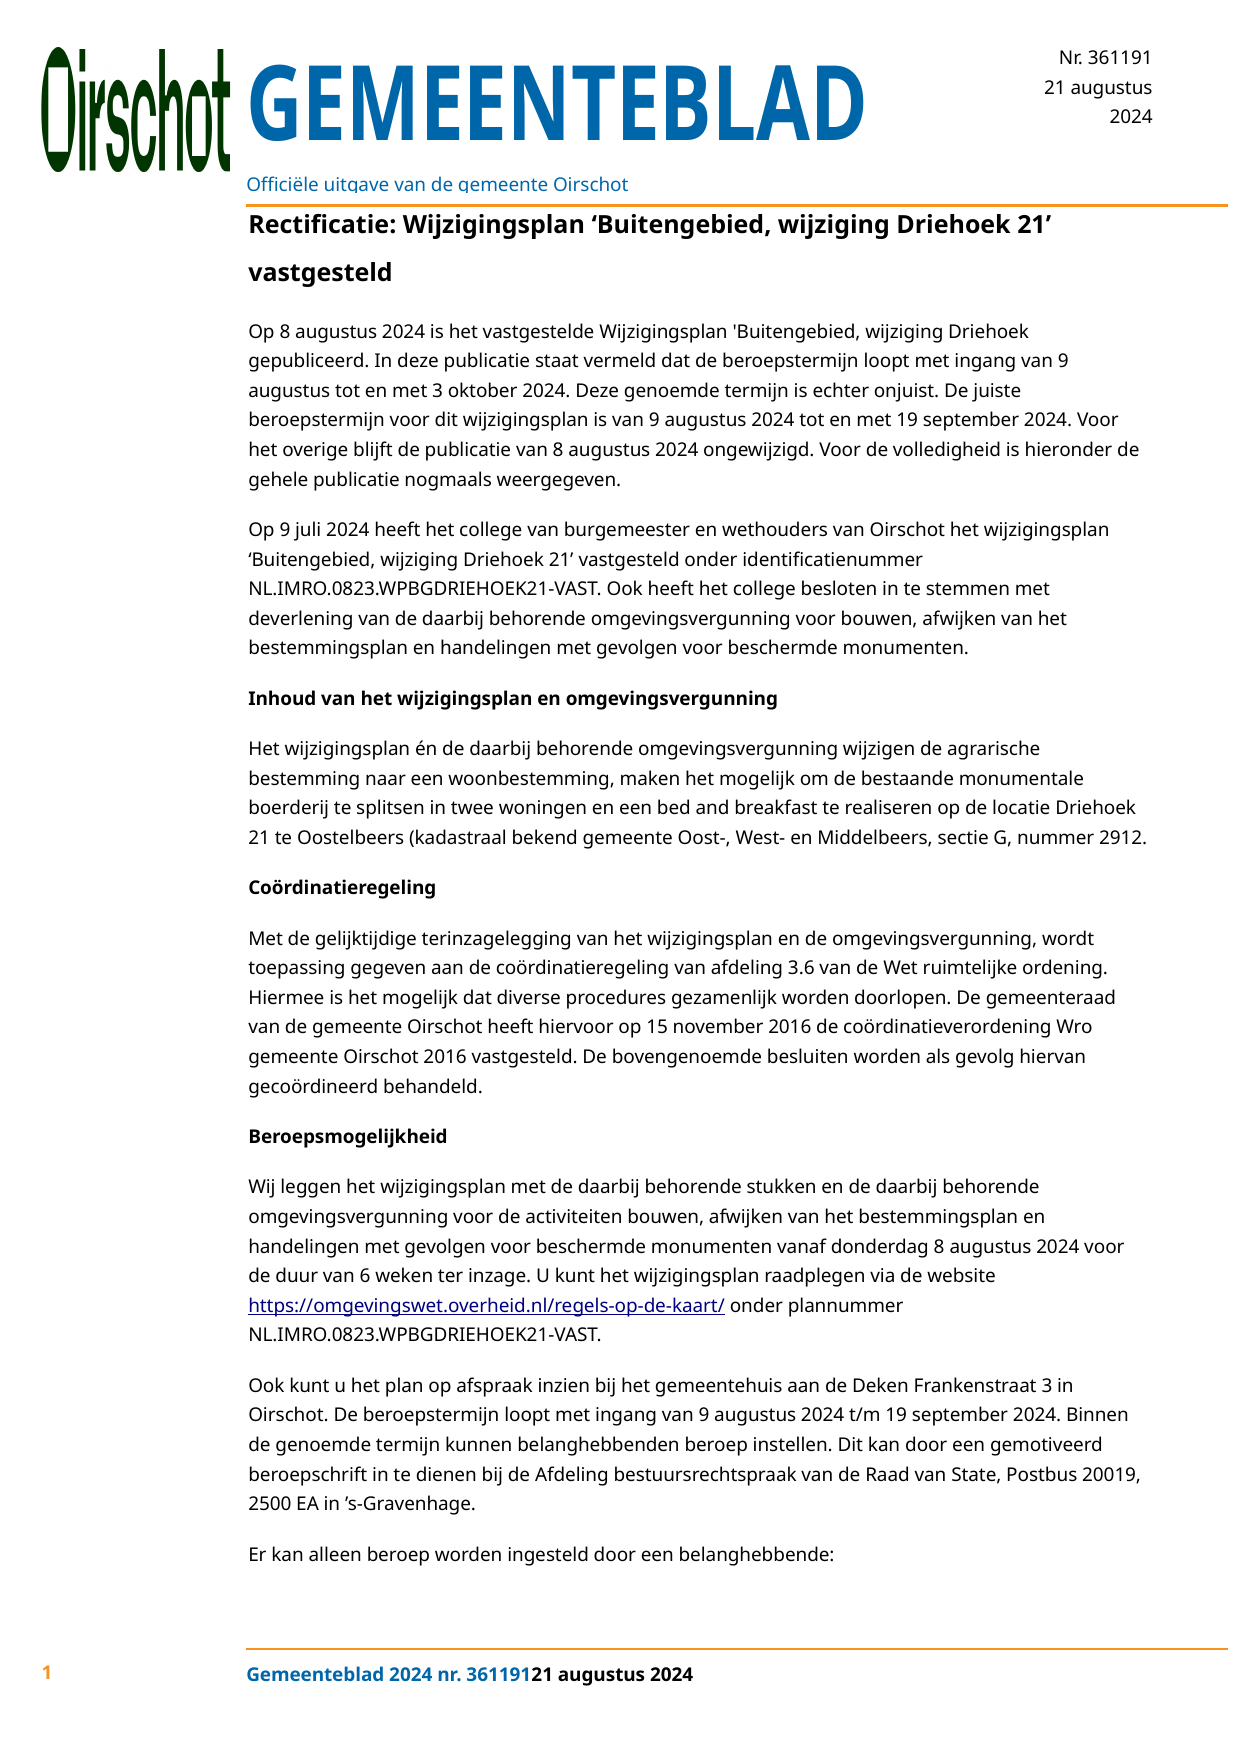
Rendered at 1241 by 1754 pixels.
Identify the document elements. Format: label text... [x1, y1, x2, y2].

text Op 9 juli 2024 heeft het college van burgemeester en wethouders van Oirschot het wijzigingsplan ‘Buitengebied, wijziging Driehoek 21’ vastgesteld onder identificatienummer NL.IMRO.0823.WPBGDRIEHOEK21-VAST. Ook heeft het college besloten in te stemmen met deverlening van de daarbij behorende omgevingsvergunning voor bouwen, afwijken van het bestemmingsplan en handelingen met gevolgen voor beschermde monumenten. [248, 516, 1152, 660]
text Inhoud van het wijzigingsplan en omgevingsvergunning [248, 685, 1152, 711]
text Wij leggen het wijzigingsplan met de daarbij behorende stukken en de daarbij behorende omgevingsvergunning voor de activiteiten bouwen, afwijken van het bestemmingsplan en handelingen met gevolgen voor beschermde monumenten vanaf donderdag 8 augustus 2024 voor de duur van 6 weken ter inzage. U kunt het wijzigingsplan raadplegen via de website https://omgevingswet.overheid.nl/regels-op-de-kaart/ onder plannummer NL.IMRO.0823.WPBGDRIEHOEK21-VAST. [248, 1174, 1152, 1347]
text Ook kunt u het plan op afspraak inzien bij het gemeentehuis aan de Deken Frankenstraat 3 in Oirschot. De beroepstermijn loopt met ingang van 9 augustus 2024 t/m 19 september 2024. Binnen de genoemde termijn kunnen belanghebbenden beroep instellen. Dit kan door een gemotiveerd beroepschrift in te dienen bij de Afdeling bestuursrechtspraak van de Raad van State, Postbus 20019, 2500 EA in ’s-Gravenhage. [248, 1372, 1152, 1516]
text Coördinatieregeling [248, 874, 1152, 900]
picture [41, 47, 231, 172]
text Rectificatie: Wijzigingsplan ‘Buitengebied, wijziging Driehoek 21’ vastgesteld [248, 207, 1152, 288]
text Beroepsmogelijkheid [248, 1123, 1152, 1149]
text Op 8 augustus 2024 is het vastgestelde Wijzigingsplan 'Buitengebied, wijziging Driehoek gepubliceerd. In deze publicatie staat vermeld dat de beroepstermijn loopt met ingang van 9 augustus tot en met 3 oktober 2024. Deze genoemde termijn is echter onjuist. De juiste beroepstermijn voor dit wijzigingsplan is van 9 augustus 2024 tot en met 19 september 2024. Voor het overige blijft de publicatie van 8 augustus 2024 ongewijzigd. Voor de volledigheid is hieronder de gehele publicatie nogmaals weergegeven. [248, 318, 1152, 492]
text Er kan alleen beroep worden ingesteld door een belanghebbende: [248, 1541, 1152, 1567]
text Het wijzigingsplan én de daarbij behorende omgevingsvergunning wijzigen de agrarische bestemming naar een woonbestemming, maken het mogelijk om de bestaande monumentale boerderij te splitsen in twee woningen en een bed and breakfast te realiseren op de locatie Driehoek 21 te Oostelbeers (kadastraal bekend gemeente Oost-, West- en Middelbeers, sectie G, nummer 2912. [248, 735, 1152, 850]
text Met de gelijktijdige terinzagelegging van het wijzigingsplan en de omgevingsvergunning, wordt toepassing gegeven aan de coördinatieregeling van afdeling 3.6 van de Wet ruimtelijke ordening. Hiermee is het mogelijk dat diverse procedures gezamenlijk worden doorlopen. De gemeenteraad van de gemeente Oirschot heeft hiervoor op 15 november 2016 de coördinatieverordening Wro gemeente Oirschot 2016 vastgesteld. De bovengenoemde besluiten worden als gevolg hiervan gecoördineerd behandeld. [248, 925, 1152, 1099]
